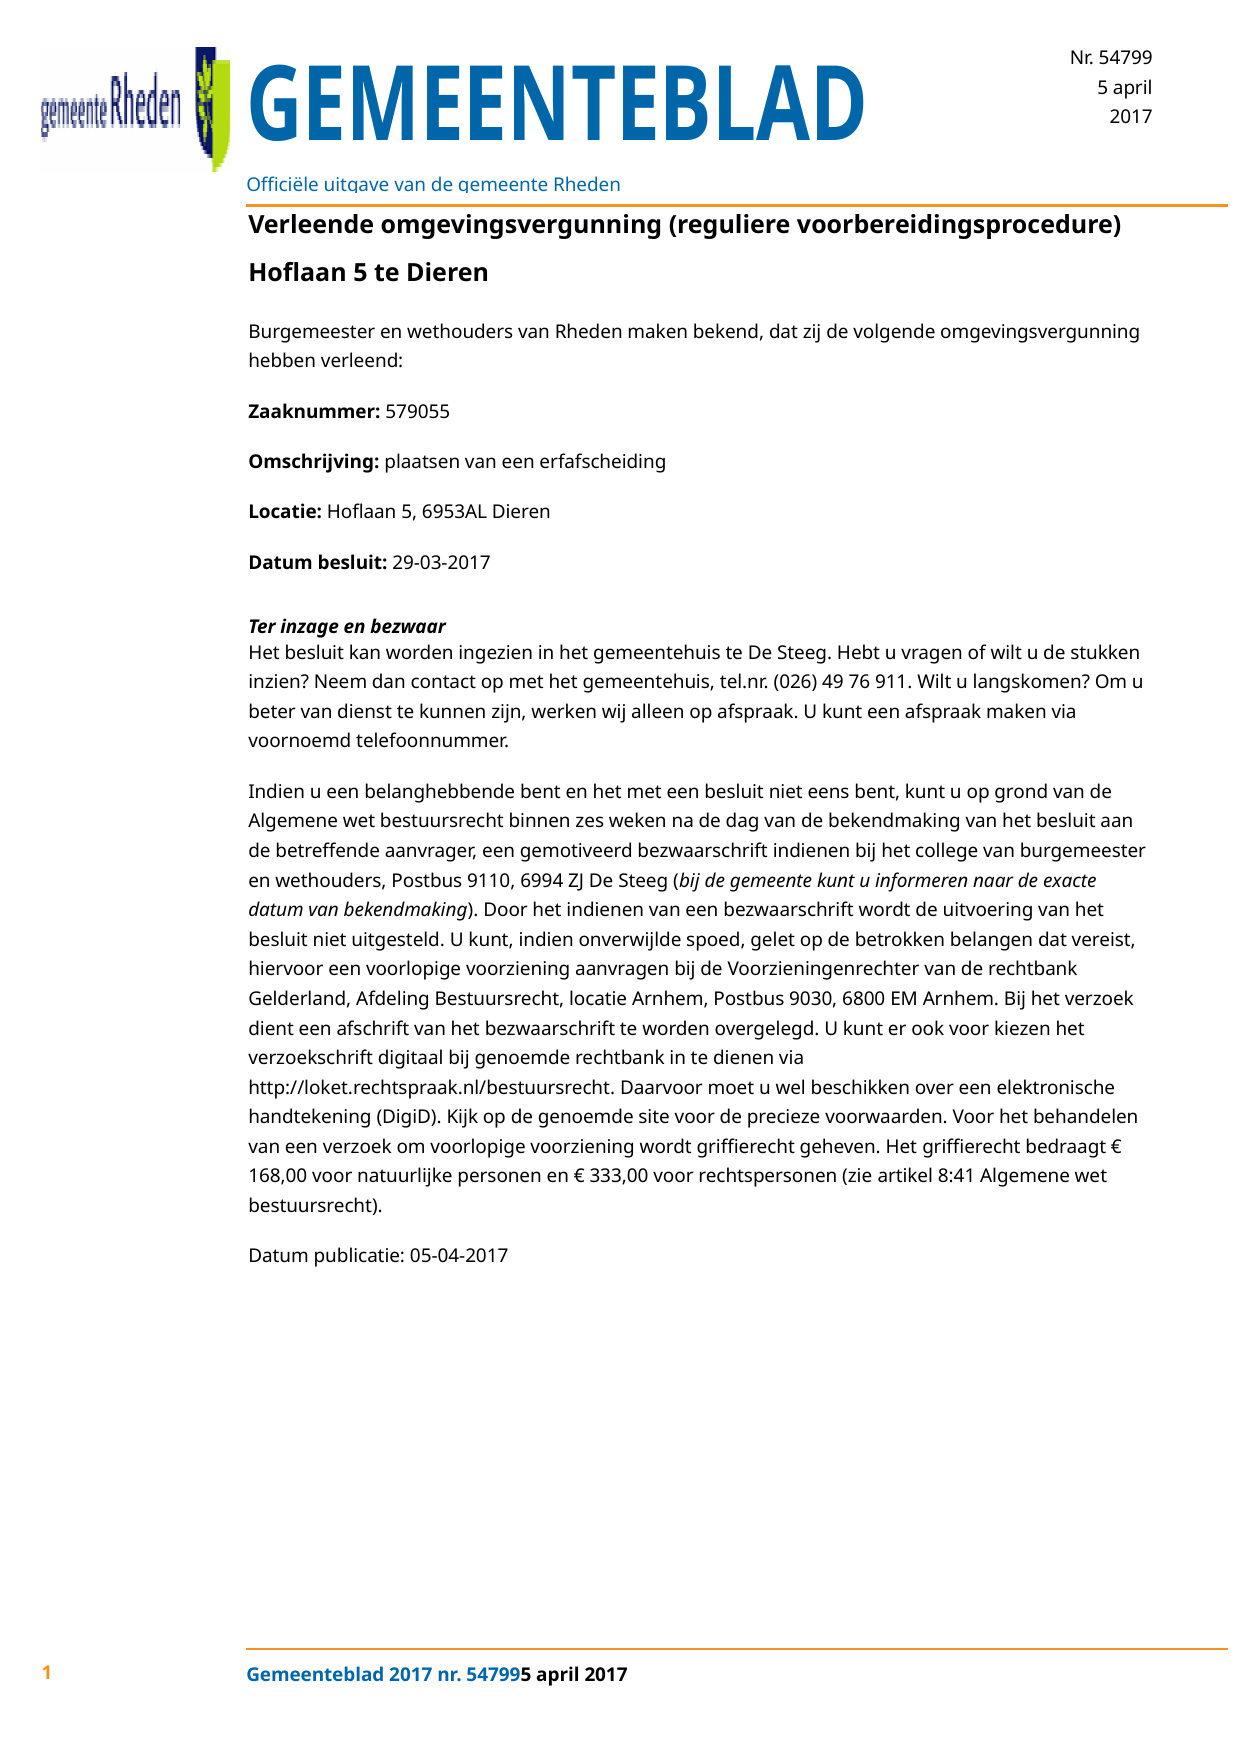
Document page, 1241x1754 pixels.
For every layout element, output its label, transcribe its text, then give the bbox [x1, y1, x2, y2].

picture [41, 47, 231, 172]
text Zaaknummer: 579055 [248, 398, 1152, 424]
text Indien u een belanghebbende bent en het met een besluit niet eens bent, kunt u op grond van de Algemene wet bestuursrecht binnen zes weken na de dag van de bekendmaking van het besluit aan de betreffende aanvrager, een gemotiveerd bezwaarschrift indienen bij het college van burgemeester en wethouders, Postbus 9110, 6994 ZJ De Steeg (bij de gemeente kunt u informeren naar de exacte datum van bekendmaking). Door het indienen van een bezwaarschrift wordt de uitvoering van het besluit niet uitgesteld. U kunt, indien onverwijlde spoed, gelet op de betrokken belangen dat vereist, hiervoor een voorlopige voorziening aanvragen bij de Voorzieningenrechter van de rechtbank Gelderland, Afdeling Bestuursrecht, locatie Arnhem, Postbus 9030, 6800 EM Arnhem. Bij het verzoek dient een afschrift van het bezwaarschrift te worden overgelegd. U kunt er ook voor kiezen het verzoekschrift digitaal bij genoemde rechtbank in te dienen via http://loket.rechtspraak.nl/bestuursrecht. Daarvoor moet u wel beschikken over een elektronische handtekening (DigiD). Kijk op de genoemde site voor de precieze voorwaarden. Voor het behandelen van een verzoek om voorlopige voorziening wordt griffierecht geheven. Het griffierecht bedraagt € 168,00 voor natuurlijke personen en € 333,00 voor rechtspersonen (zie artikel 8:41 Algemene wet bestuursrecht). [248, 778, 1152, 1218]
text Ter inzage en bezwaar [248, 613, 1152, 639]
text Omschrijving: plaatsen van een erfafscheiding [248, 448, 1152, 474]
text Het besluit kan worden ingezien in het gemeentehuis te De Steeg. Hebt u vragen of wilt u de stukken inzien? Neem dan contact op met het gemeentehuis, tel.nr. (026) 49 76 911. Wilt u langskomen? Om u beter van dienst te kunnen zijn, werken wij alleen op afspraak. U kunt een afspraak maken via voornoemd telefoonnummer. [248, 639, 1152, 753]
text Verleende omgevingsvergunning (reguliere voorbereidingsprocedure) Hoflaan 5 te Dieren [248, 207, 1152, 288]
text Burgemeester en wethouders van Rheden maken bekend, dat zij de volgende omgevingsvergunning hebben verleend: [248, 318, 1152, 373]
text Datum publicatie: 05-04-2017 [248, 1243, 1152, 1268]
text Datum besluit: 29-03-2017 [248, 549, 1152, 575]
text Locatie: Hoflaan 5, 6953AL Dieren [248, 499, 1152, 524]
